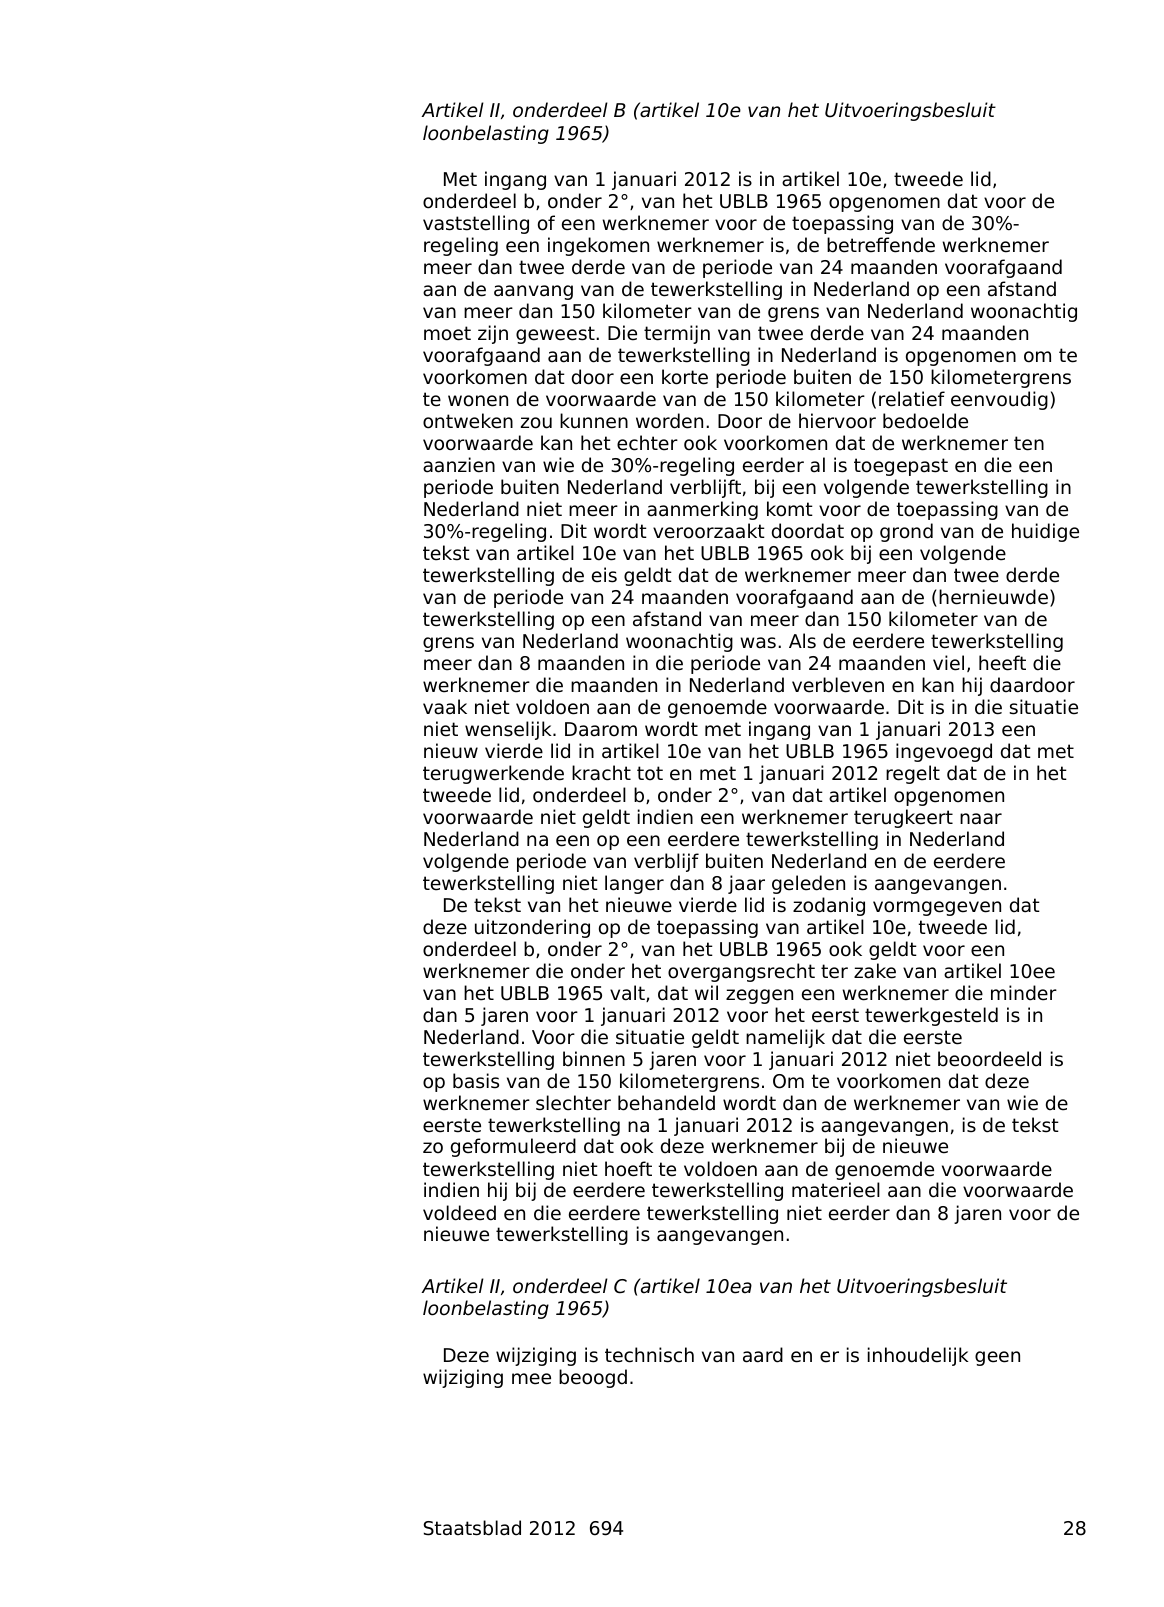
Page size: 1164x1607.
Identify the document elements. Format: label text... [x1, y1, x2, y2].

text Met ingang van 1 januari 2012 is in artikel 10e, tweede lid, onderdeel b, onder 2°, van het UBLB 1965 opgenomen dat voor de vaststelling of een werknemer voor de toepassing van de 30%-regeling een ingekomen werknemer is, de betreffende werknemer meer dan twee derde van de periode van 24 maanden voorafgaand aan de aanvang van de tewerkstelling in Nederland op een afstand van meer dan 150 kilometer van de grens van Nederland woonachtig moet zijn geweest. Die termijn van twee derde van 24 maanden voorafgaand aan de tewerkstelling in Nederland is opgenomen om te voorkomen dat door een korte periode buiten de 150 kilometergrens te wonen de voorwaarde van de 150 kilometer (relatief eenvoudig) ontweken zou kunnen worden. Door de hiervoor bedoelde voorwaarde kan het echter ook voorkomen dat de werknemer ten aanzien van wie de 30%-regeling eerder al is toegepast en die een periode buiten Nederland verblijft, bij een volgende tewerkstelling in Nederland niet meer in aanmerking komt voor de toepassing van de 30%-regeling. Dit wordt veroorzaakt doordat op grond van de huidige tekst van artikel 10e van het UBLB 1965 ook bij een volgende tewerkstelling de eis geldt dat de werknemer meer dan twee derde van de periode van 24 maanden voorafgaand aan de (hernieuwde) tewerkstelling op een afstand van meer dan 150 kilometer van de grens van Nederland woonachtig was. Als de eerdere tewerkstelling meer dan 8 maanden in die periode van 24 maanden viel, heeft die werknemer die maanden in Nederland verbleven en kan hij daardoor vaak niet voldoen aan de genoemde voorwaarde. Dit is in die situatie niet wenselijk. Daarom wordt met ingang van 1 januari 2013 een nieuw vierde lid in artikel 10e van het UBLB 1965 ingevoegd dat met terugwerkende kracht tot en met 1 januari 2012 regelt dat de in het tweede lid, onderdeel b, onder 2°, van dat artikel opgenomen voorwaarde niet geldt indien een werknemer terugkeert naar Nederland na een op een eerdere tewerkstelling in Nederland volgende periode van verblijf buiten Nederland en de eerdere tewerkstelling niet langer dan 8 jaar geleden is aangevangen. [422, 169, 1087, 895]
subtitle Artikel II, onderdeel C (artikel 10ea van het Uitvoeringsbesluit loonbelasting 1965) [422, 1276, 1087, 1320]
text De tekst van het nieuwe vierde lid is zodanig vormgegeven dat deze uitzondering op de toepassing van artikel 10e, tweede lid, onderdeel b, onder 2°, van het UBLB 1965 ook geldt voor een werknemer die onder het overgangsrecht ter zake van artikel 10ee van het UBLB 1965 valt, dat wil zeggen een werknemer die minder dan 5 jaren voor 1 januari 2012 voor het eerst tewerkgesteld is in Nederland. Voor die situatie geldt namelijk dat die eerste tewerkstelling binnen 5 jaren voor 1 januari 2012 niet beoordeeld is op basis van de 150 kilometergrens. Om te voorkomen dat deze werknemer slechter behandeld wordt dan de werknemer van wie de eerste tewerkstelling na 1 januari 2012 is aangevangen, is de tekst zo geformuleerd dat ook deze werknemer bij de nieuwe tewerkstelling niet hoeft te voldoen aan de genoemde voorwaarde indien hij bij de eerdere tewerkstelling materieel aan die voorwaarde voldeed en die eerdere tewerkstelling niet eerder dan 8 jaren voor de nieuwe tewerkstelling is aangevangen. [422, 895, 1087, 1246]
subtitle Artikel II, onderdeel B (artikel 10e van het Uitvoeringsbesluit loonbelasting 1965) [422, 100, 1087, 144]
text Deze wijziging is technisch van aard en er is inhoudelijk geen wijziging mee beoogd. [422, 1345, 1087, 1389]
